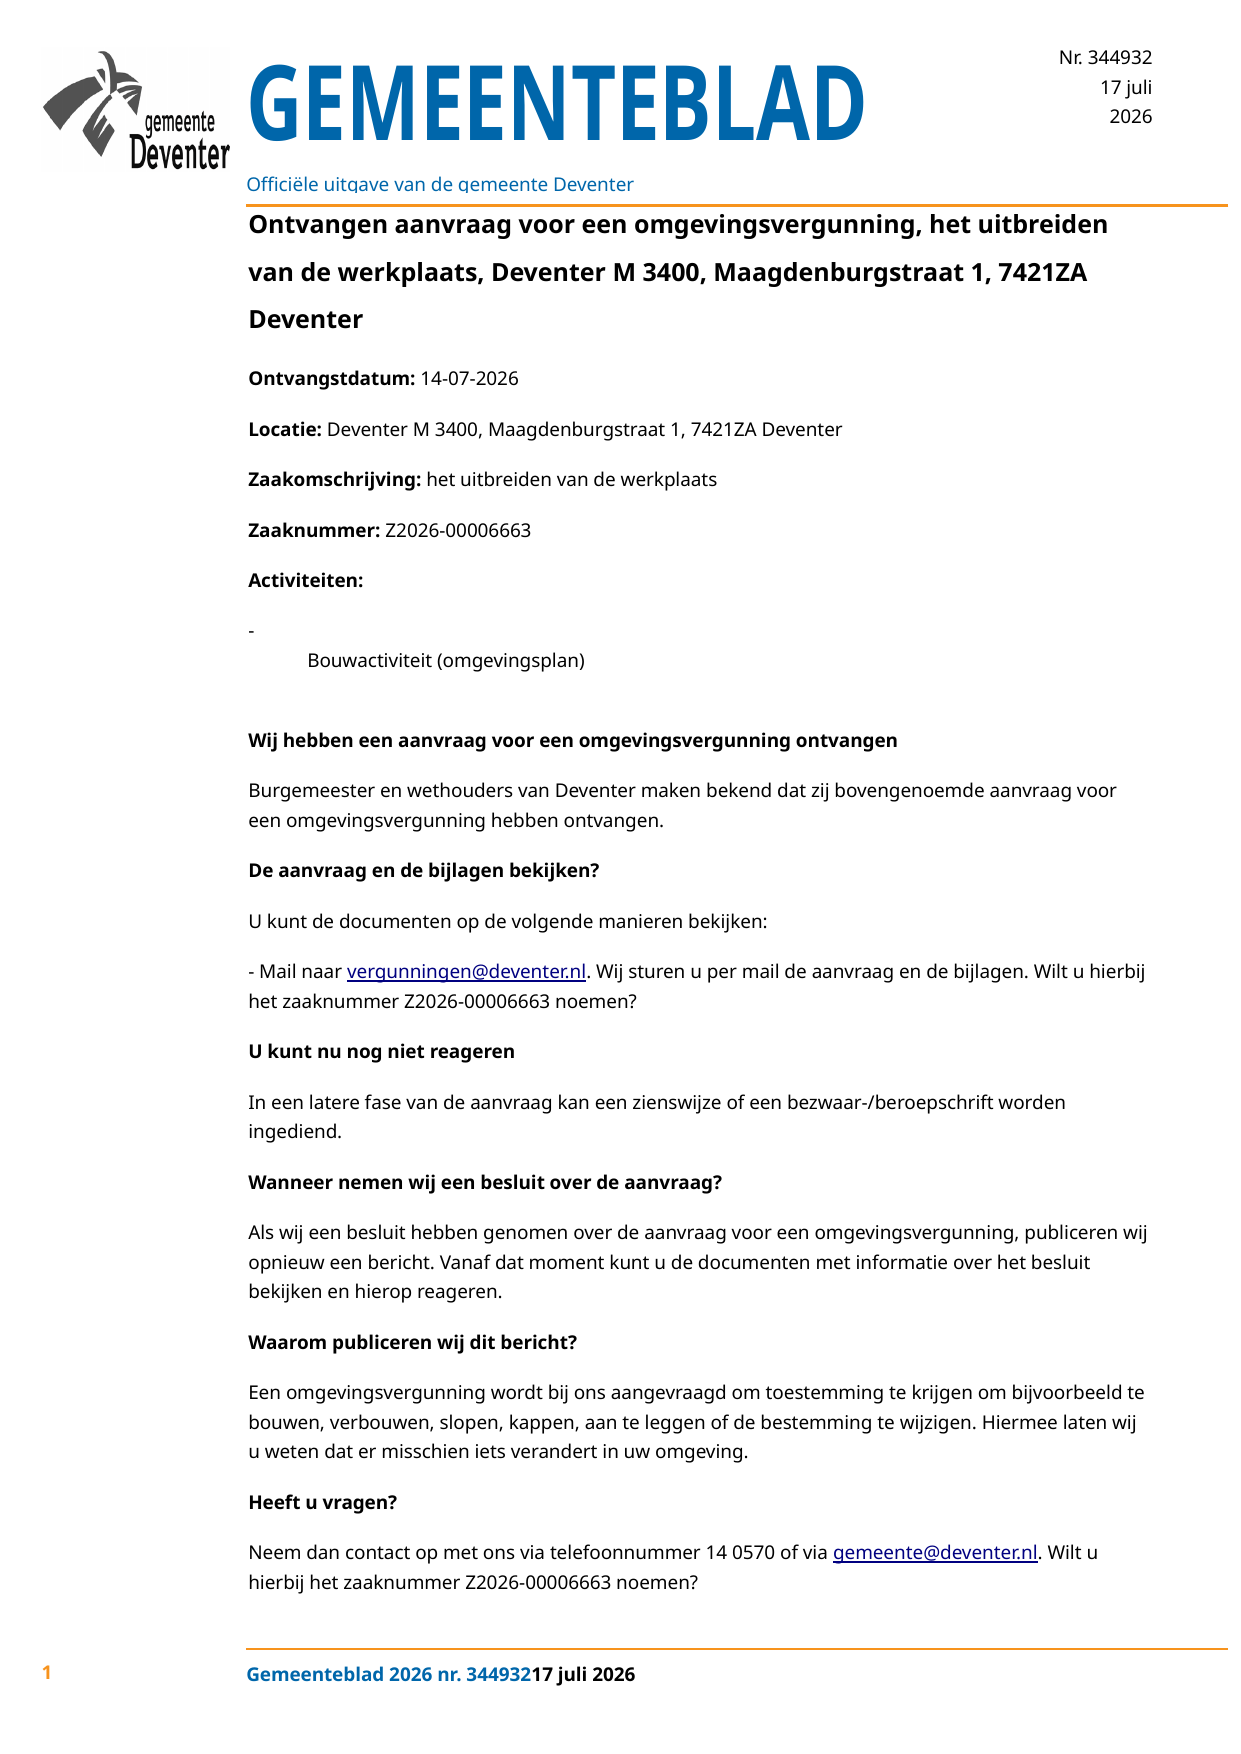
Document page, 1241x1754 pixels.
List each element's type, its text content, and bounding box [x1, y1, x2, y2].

text Burgemeester en wethouders van Deventer maken bekend dat zij bovengenoemde aanvraag voor een omgevingsvergunning hebben ontvangen. [248, 778, 1152, 833]
text U kunt de documenten op de volgende manieren bekijken: [248, 908, 1152, 934]
text Zaakomschrijving: het uitbreiden van de werkplaats [248, 466, 1152, 492]
text - Mail naar vergunningen@deventer.nl. Wij sturen u per mail de aanvraag en de bijlagen. Wilt u hierbij het zaaknummer Z2026-00006663 noemen? [248, 958, 1152, 1014]
text Locatie: Deventer M 3400, Maagdenburgstraat 1, 7421ZA Deventer [248, 416, 1152, 442]
text Wanneer nemen wij een besluit over de aanvraag? [248, 1169, 1152, 1194]
text In een latere fase van de aanvraag kan een zienswijze of een bezwaar-/beroepschrift worden ingediend. [248, 1089, 1152, 1144]
text Neem dan contact op met ons via telefoonnummer 14 0570 of via gemeente@deventer.nl. Wilt u hierbij het zaaknummer Z2026-00006663 noemen? [248, 1539, 1152, 1594]
picture [41, 47, 231, 172]
text Heeft u vragen? [248, 1489, 1152, 1514]
text Als wij een besluit hebben genomen over de aanvraag voor een omgevingsvergunning, publiceren wij opnieuw een bericht. Vanaf dat moment kunt u de documenten met informatie over het besluit bekijken en hierop reageren. [248, 1219, 1152, 1304]
text De aanvraag en de bijlagen bekijken? [248, 858, 1152, 883]
text Ontvangen aanvraag voor een omgevingsvergunning, het uitbreiden van de werkplaats, Deventer M 3400, Maagdenburgstraat 1, 7421ZA Deventer [248, 207, 1152, 336]
list Bouwactiviteit (omgevingsplan) [248, 647, 1152, 673]
text Ontvangstdatum: 14-07-2026 [248, 366, 1152, 391]
text Wij hebben een aanvraag voor een omgevingsvergunning ontvangen [248, 727, 1152, 753]
text Zaaknummer: Z2026-00006663 [248, 517, 1152, 542]
text Activiteiten: [248, 567, 1152, 593]
text U kunt nu nog niet reageren [248, 1038, 1152, 1064]
text Een omgevingsvergunning wordt bij ons aangevraagd om toestemming te krijgen om bijvoorbeeld te bouwen, verbouwen, slopen, kappen, aan te leggen of de bestemming te wijzigen. Hiermee laten wij u weten dat er misschien iets verandert in uw omgeving. [248, 1379, 1152, 1464]
text Waarom publiceren wij dit bericht? [248, 1329, 1152, 1354]
